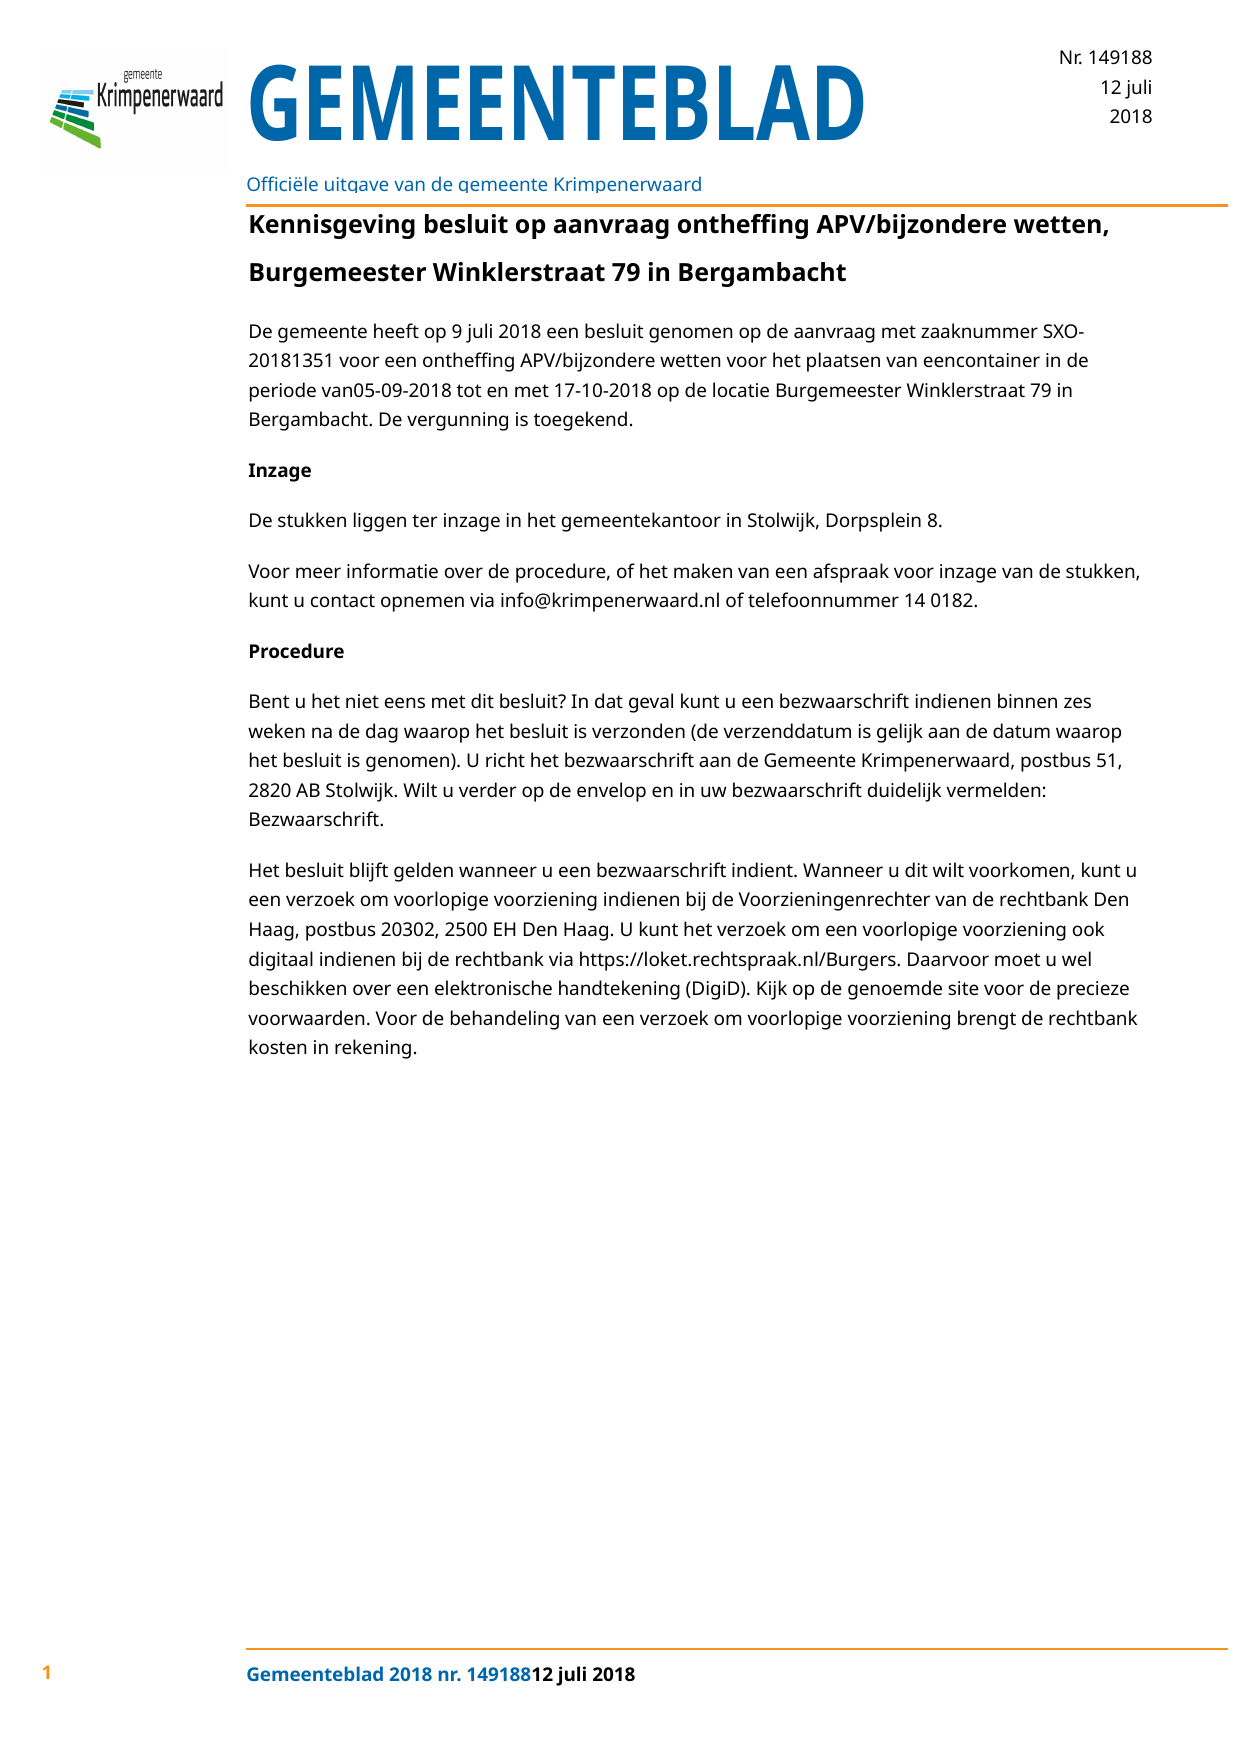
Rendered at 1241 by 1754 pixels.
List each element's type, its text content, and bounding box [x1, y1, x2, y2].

text Kennisgeving besluit op aanvraag ontheffing APV/bijzondere wetten, Burgemeester Winklerstraat 79 in Bergambacht [248, 207, 1152, 288]
picture [41, 47, 231, 172]
text Inzage [248, 457, 1152, 483]
text Procedure [248, 638, 1152, 664]
text De stukken liggen ter inzage in het gemeentekantoor in Stolwijk, Dorpsplein 8. [248, 507, 1152, 533]
text Voor meer informatie over de procedure, of het maken van een afspraak voor inzage van de stukken, kunt u contact opnemen via info@krimpenerwaard.nl of telefoonnummer 14 0182. [248, 558, 1152, 613]
text Het besluit blijft gelden wanneer u een bezwaarschrift indient. Wanneer u dit wilt voorkomen, kunt u een verzoek om voorlopige voorziening indienen bij de Voorzieningenrechter van de rechtbank Den Haag, postbus 20302, 2500 EH Den Haag. U kunt het verzoek om een voorlopige voorziening ook digitaal indienen bij de rechtbank via https://loket.rechtspraak.nl/Burgers. Daarvoor moet u wel beschikken over een elektronische handtekening (DigiD). Kijk op de genoemde site voor de precieze voorwaarden. Voor de behandeling van een verzoek om voorlopige voorziening brengt de rechtbank kosten in rekening. [248, 857, 1152, 1060]
text De gemeente heeft op 9 juli 2018 een besluit genomen op de aanvraag met zaaknummer SXO-20181351 voor een ontheffing APV/bijzondere wetten voor het plaatsen van eencontainer in de periode van05-09-2018 tot en met 17-10-2018 op de locatie Burgemeester Winklerstraat 79 in Bergambacht. De vergunning is toegekend. [248, 318, 1152, 432]
text Bent u het niet eens met dit besluit? In dat geval kunt u een bezwaarschrift indienen binnen zes weken na de dag waarop het besluit is verzonden (de verzenddatum is gelijk aan de datum waarop het besluit is genomen). U richt het bezwaarschrift aan de Gemeente Krimpenerwaard, postbus 51, 2820 AB Stolwijk. Wilt u verder op de envelop en in uw bezwaarschrift duidelijk vermelden: Bezwaarschrift. [248, 688, 1152, 832]
